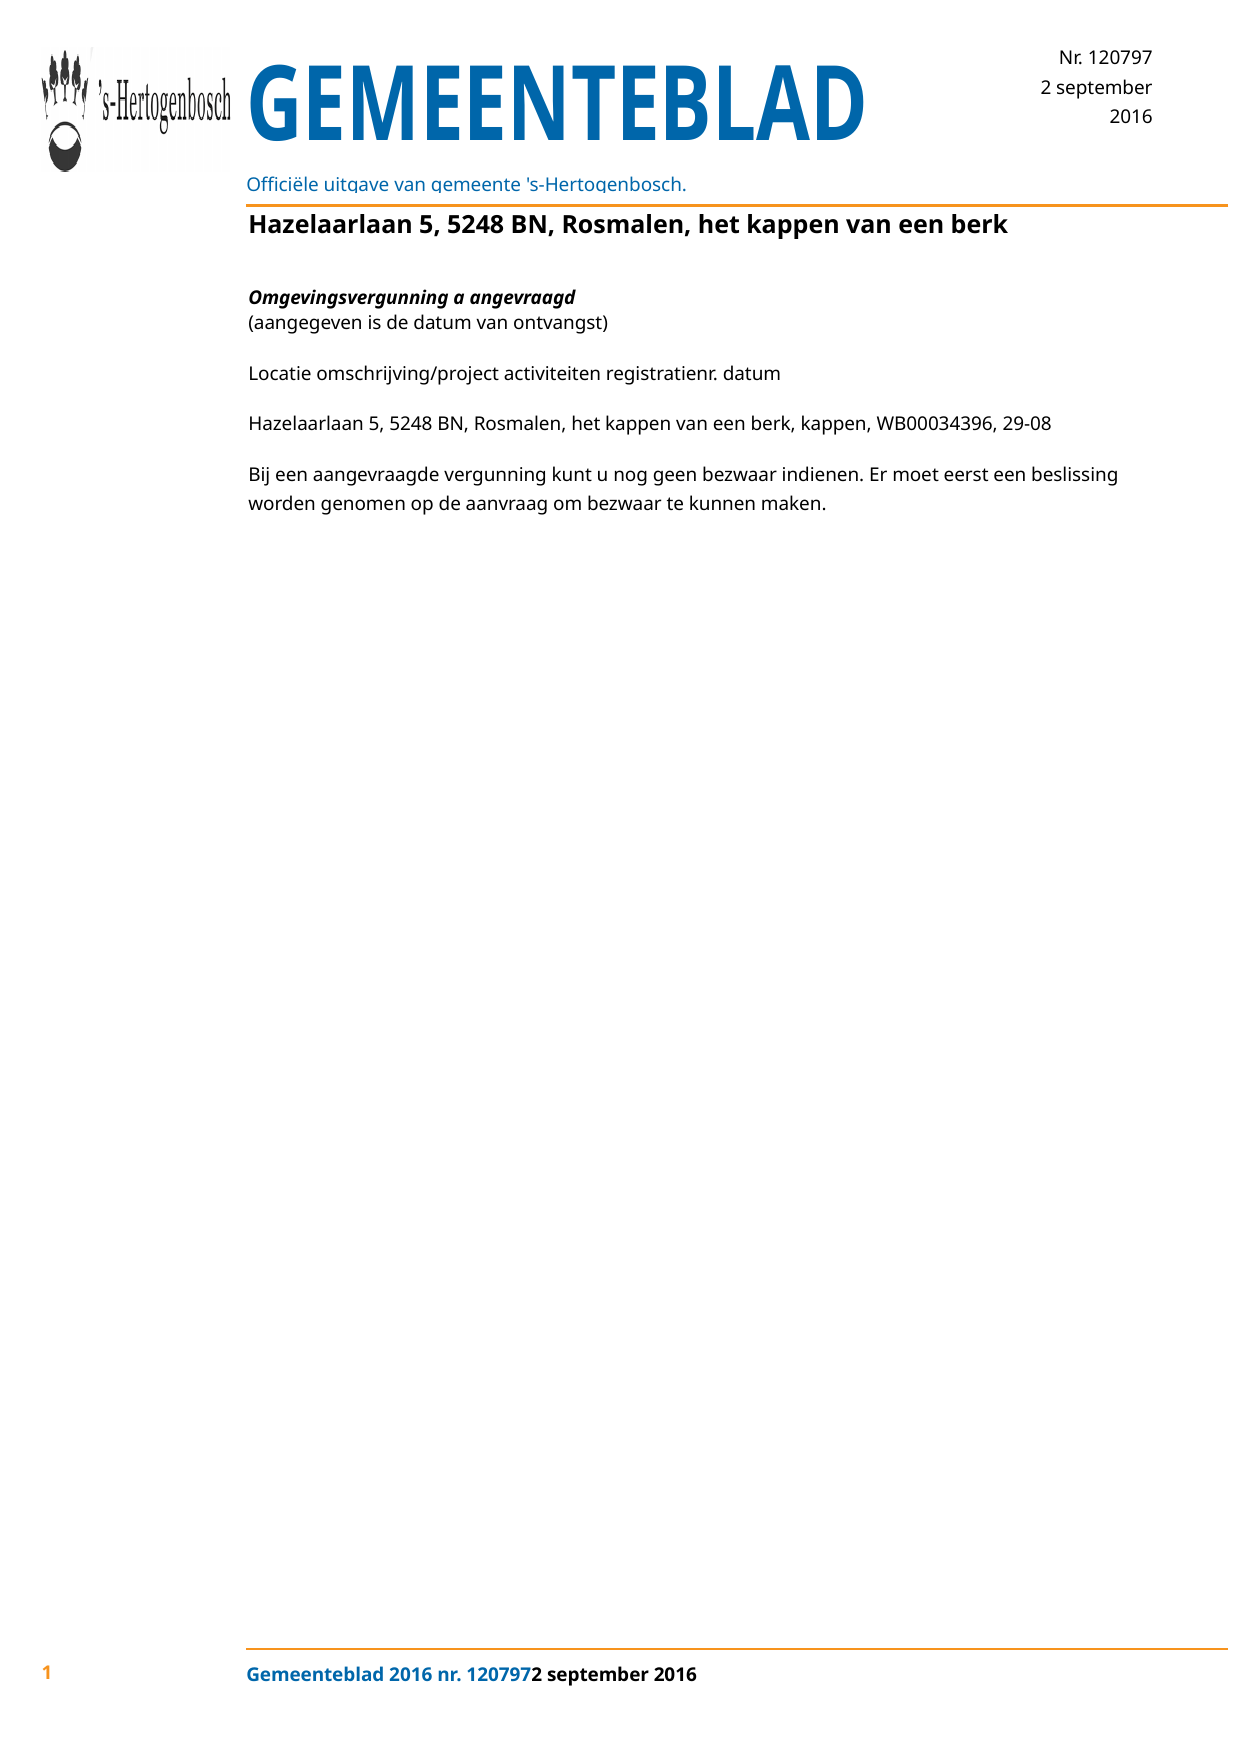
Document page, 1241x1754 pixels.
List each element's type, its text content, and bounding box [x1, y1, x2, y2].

text Omgevingsvergunning a angevraagd [248, 284, 1152, 309]
text (aangegeven is de datum van ontvangst) [248, 309, 1152, 335]
text Hazelaarlaan 5, 5248 BN, Rosmalen, het kappen van een berk [248, 207, 1152, 241]
text Bij een aangevraagde vergunning kunt u nog geen bezwaar indienen. Er moet eerst een beslissing worden genomen op de aanvraag om bezwaar te kunnen maken. [248, 461, 1152, 516]
text Hazelaarlaan 5, 5248 BN, Rosmalen, het kappen van een berk, kappen, WB00034396, 29-08 [248, 410, 1152, 436]
picture [41, 47, 231, 172]
text Locatie omschrijving/project activiteiten registratienr. datum [248, 360, 1152, 386]
